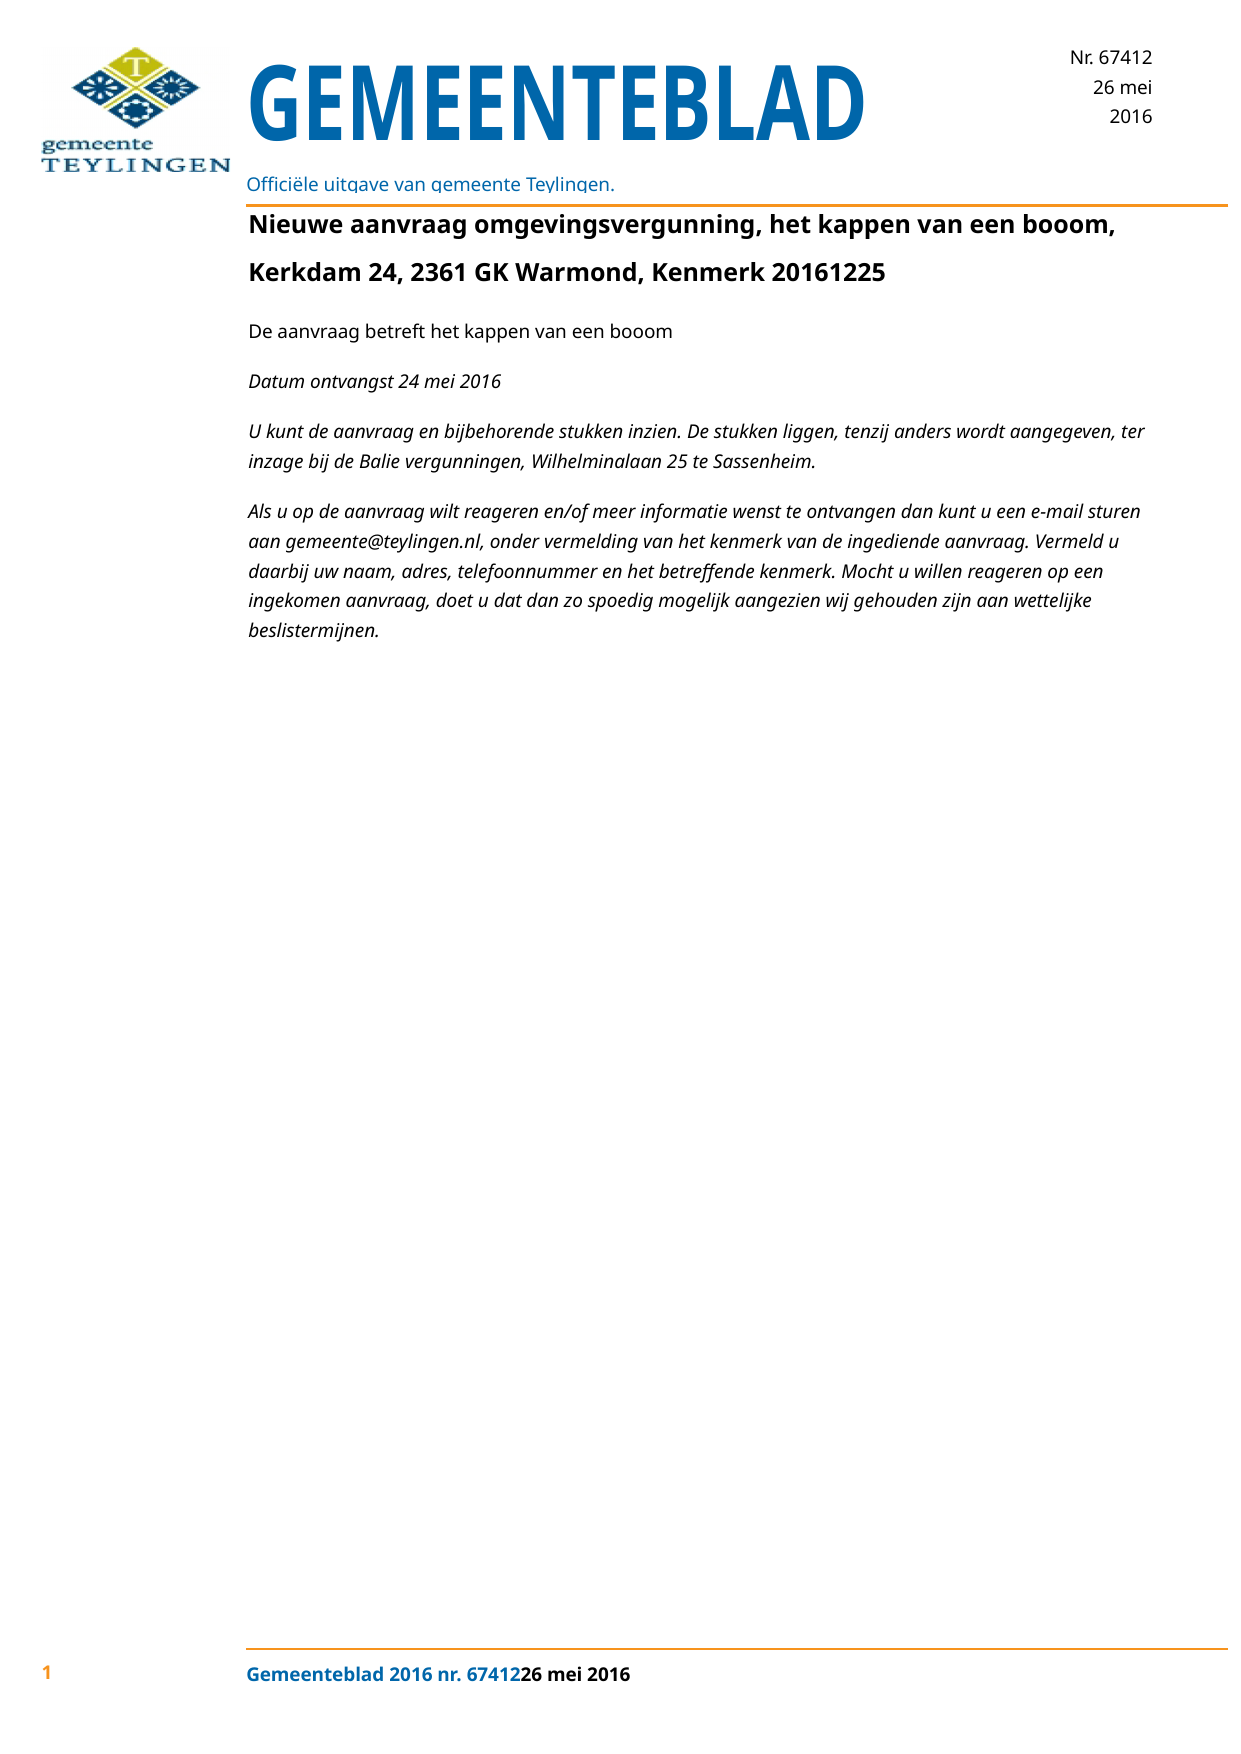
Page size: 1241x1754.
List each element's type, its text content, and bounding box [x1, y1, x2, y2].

text U kunt de aanvraag en bijbehorende stukken inzien. De stukken liggen, tenzij anders wordt aangegeven, ter inzage bij de Balie vergunningen, Wilhelminalaan 25 te Sassenheim. [248, 419, 1152, 474]
text Als u op de aanvraag wilt reageren en/of meer informatie wenst te ontvangen dan kunt u een e-mail sturen aan gemeente@teylingen.nl, onder vermelding van het kenmerk van de ingediende aanvraag. Vermeld u daarbij uw naam, adres, telefoonnummer en het betreffende kenmerk. Mocht u willen reageren op een ingekomen aanvraag, doet u dat dan zo spoedig mogelijk aangezien wij gehouden zijn aan wettelijke beslistermijnen. [248, 499, 1152, 643]
text Nieuwe aanvraag omgevingsvergunning, het kappen van een booom, Kerkdam 24, 2361 GK Warmond, Kenmerk 20161225 [248, 207, 1152, 288]
text De aanvraag betreft het kappen van een booom [248, 318, 1152, 344]
text Datum ontvangst 24 mei 2016 [248, 368, 1152, 394]
picture [41, 47, 231, 172]
